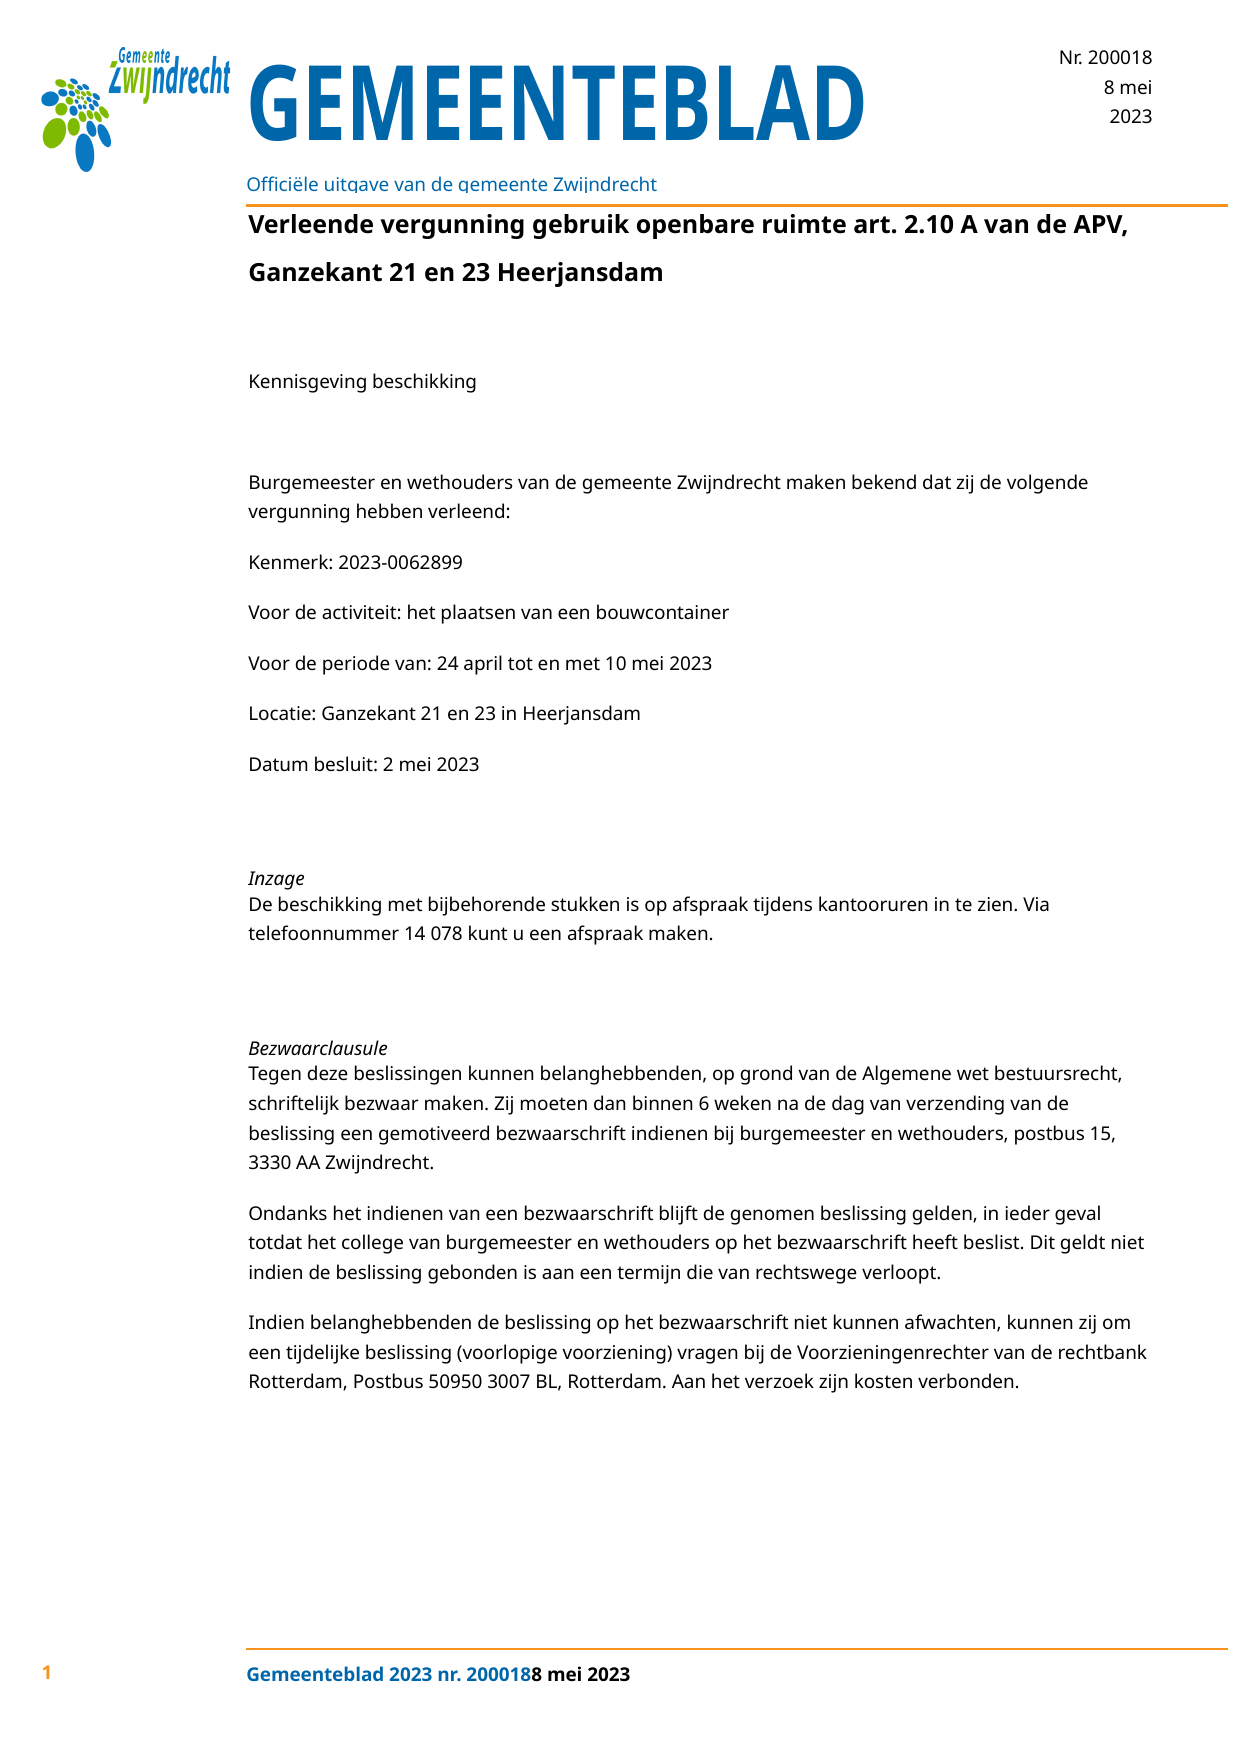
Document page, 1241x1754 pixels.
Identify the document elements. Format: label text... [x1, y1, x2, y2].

text Bezwaarclausule [248, 1035, 1152, 1061]
text De beschikking met bijbehorende stukken is op afspraak tijdens kantooruren in te zien. Via telefoonnummer 14 078 kunt u een afspraak maken. [248, 891, 1152, 946]
text Tegen deze beslissingen kunnen belanghebbenden, op grond van de Algemene wet bestuursrecht, schriftelijk bezwaar maken. Zij moeten dan binnen 6 weken na de dag van verzending van de beslissing een gemotiveerd bezwaarschrift indienen bij burgemeester en wethouders, postbus 15, 3330 AA Zwijndrecht. [248, 1061, 1152, 1175]
picture [41, 47, 231, 172]
text Voor de activiteit: het plaatsen van een bouwcontainer [248, 599, 1152, 625]
text Verleende vergunning gebruik openbare ruimte art. 2.10 A van de APV, Ganzekant 21 en 23 Heerjansdam [248, 207, 1152, 288]
text Voor de periode van: 24 april tot en met 10 mei 2023 [248, 650, 1152, 676]
text Kennisgeving beschikking [248, 368, 1152, 394]
text Kenmerk: 2023-0062899 [248, 549, 1152, 575]
text Burgemeester en wethouders van de gemeente Zwijndrecht maken bekend dat zij de volgende vergunning hebben verleend: [248, 469, 1152, 524]
text Indien belanghebbenden de beslissing op het bezwaarschrift niet kunnen afwachten, kunnen zij om een tijdelijke beslissing (voorlopige voorziening) vragen bij de Voorzieningenrechter van de rechtbank Rotterdam, Postbus 50950 3007 BL, Rotterdam. Aan het verzoek zijn kosten verbonden. [248, 1309, 1152, 1394]
text Inzage [248, 865, 1152, 891]
text Locatie: Ganzekant 21 en 23 in Heerjansdam [248, 700, 1152, 726]
text Datum besluit: 2 mei 2023 [248, 751, 1152, 777]
text Ondanks het indienen van een bezwaarschrift blijft de genomen beslissing gelden, in ieder geval totdat het college van burgemeester en wethouders op het bezwaarschrift heeft beslist. Dit geldt niet indien de beslissing gebonden is aan een termijn die van rechtswege verloopt. [248, 1200, 1152, 1285]
